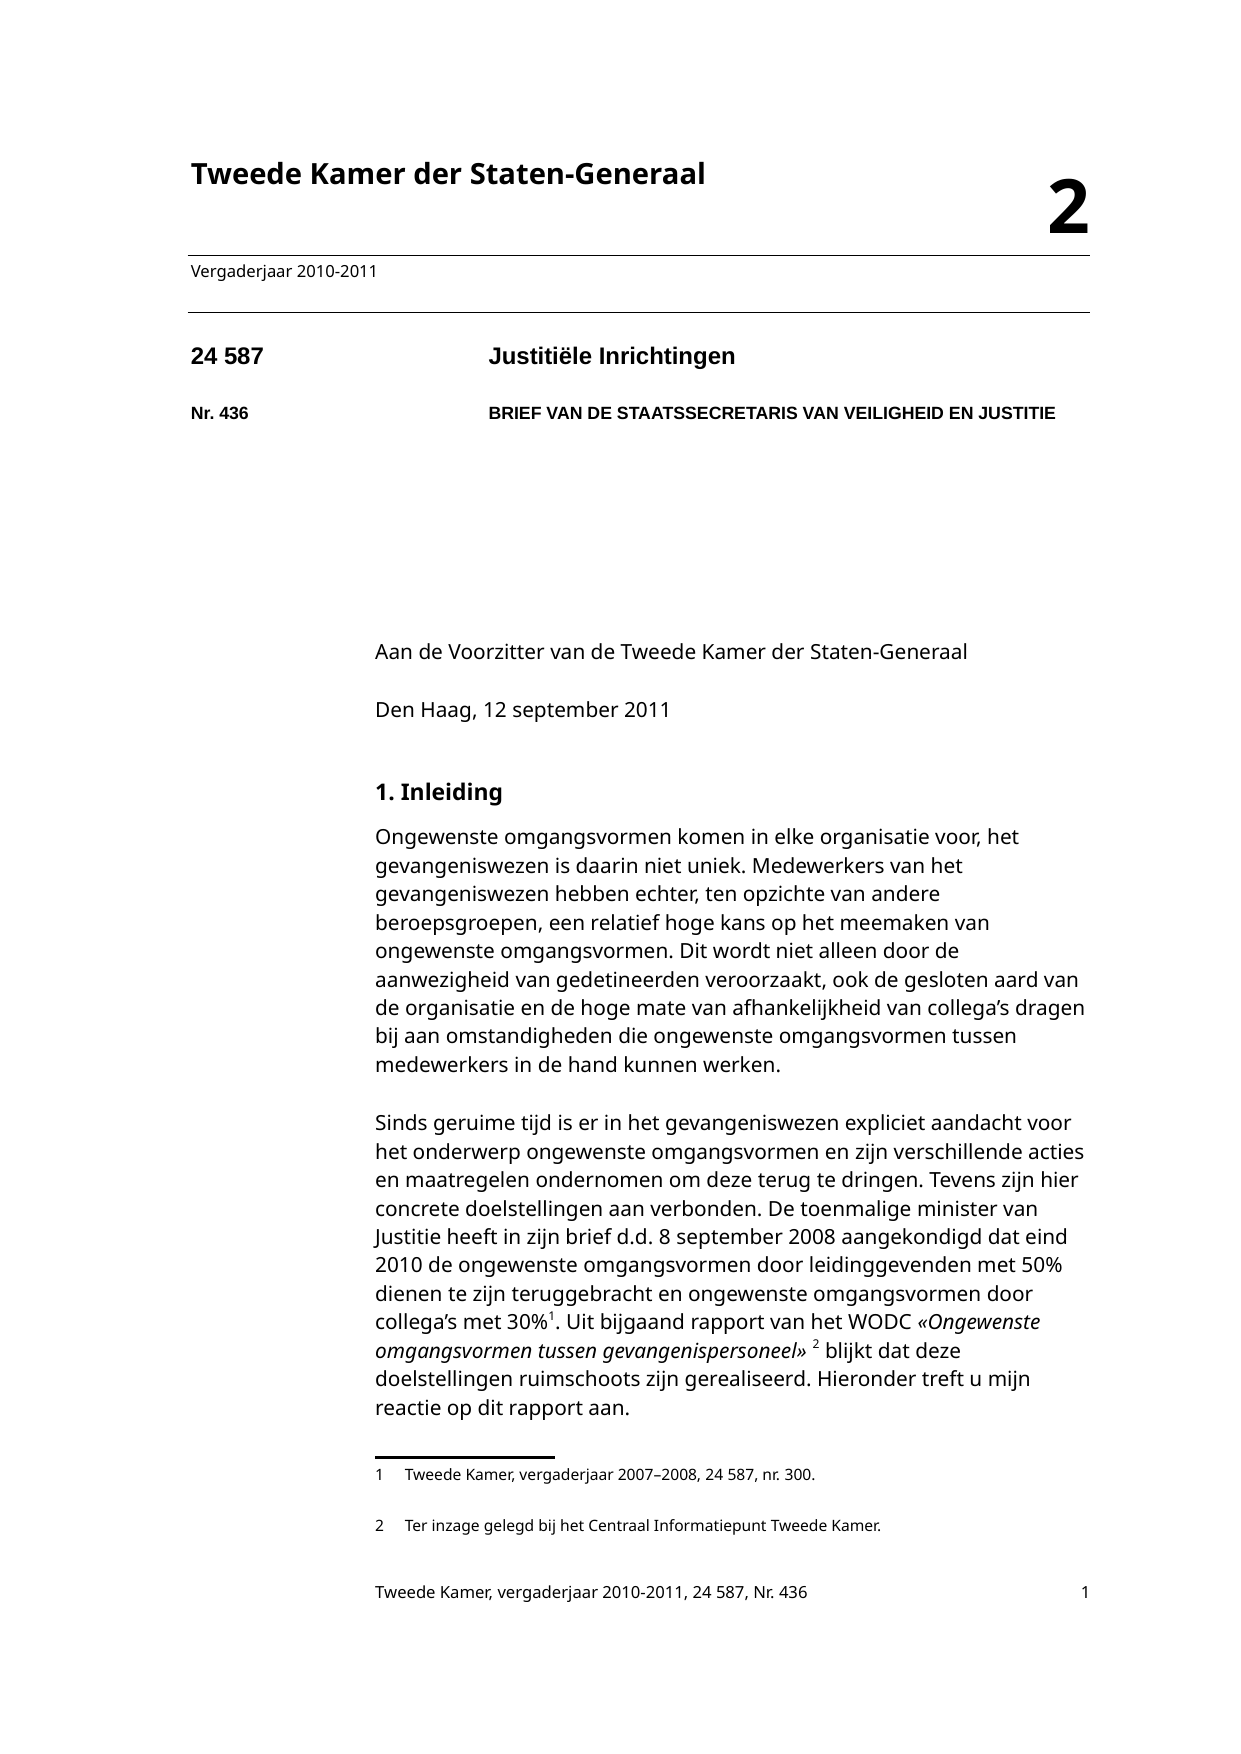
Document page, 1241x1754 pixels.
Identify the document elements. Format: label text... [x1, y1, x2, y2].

text Aan de Voorzitter van de Tweede Kamer der Staten-Generaal [375, 637, 1090, 665]
table_header Tweede Kamer der Staten-Generaal [188, 150, 909, 255]
table_cell 24 587 [188, 339, 485, 399]
text Ongewenste omgangsvormen komen in elke organisatie voor, het gevangeniswezen is daarin niet uniek. Medewerkers van het gevangeniswezen hebben echter, ten opzichte van andere beroepsgroepen, een relatief hoge kans op het meemaken van ongewenste omgangsvormen. Dit wordt niet alleen door de aanwezigheid van gedetineerden veroorzaakt, ook de gesloten aard van de organisatie en de hoge mate van afhankelijkheid van collega’s dragen bij aan omstandigheden die ongewenste omgangsvormen tussen medewerkers in de hand kunnen werken. [375, 822, 1090, 1078]
table_cell [485, 313, 1090, 339]
table_cell [485, 256, 1090, 312]
text Tweede Kamer, vergaderjaar 2007–2008, 24 587, nr. 300. [375, 1449, 1090, 1478]
table_cell Vergaderjaar 2010-2011 [188, 256, 485, 312]
table_cell [188, 313, 485, 339]
text Sinds geruime tijd is er in het gevangeniswezen expliciet aandacht voor het onderwerp ongewenste omgangsvormen en zijn verschillende acties en maatregelen ondernomen om deze terug te dringen. Tevens zijn hier concrete doelstellingen aan verbonden. De toenmalige minister van Justitie heeft in zijn brief d.d. 8 september 2008 aangekondigd dat eind 2010 de ongewenste omgangsvormen door leidinggevenden met 50% dienen te zijn teruggebracht en ongewenste omgangsvormen door collega’s met 30%. Uit bijgaand rapport van het WODC «Ongewenste omgangsvormen tussen gevangenispersoneel» blijkt dat deze doelstellingen ruimschoots zijn gerealiseerd. Hieronder treft u mijn reactie op dit rapport aan. [375, 1108, 1090, 1421]
subtitle 1. Inleiding [375, 776, 1090, 807]
text Ter inzage gelegd bij het Centraal Informatiepunt Tweede Kamer. [375, 1508, 1090, 1536]
table_cell Justitiële Inrichtingen [485, 339, 1090, 399]
table_cell BRIEF VAN DE STAATSSECRETARIS VAN VEILIGHEID EN JUSTITIE [485, 399, 1090, 518]
table_header 2 [910, 150, 1090, 255]
text Den Haag, 12 september 2011 [375, 695, 1090, 724]
table_cell Nr. 436 [188, 399, 485, 518]
